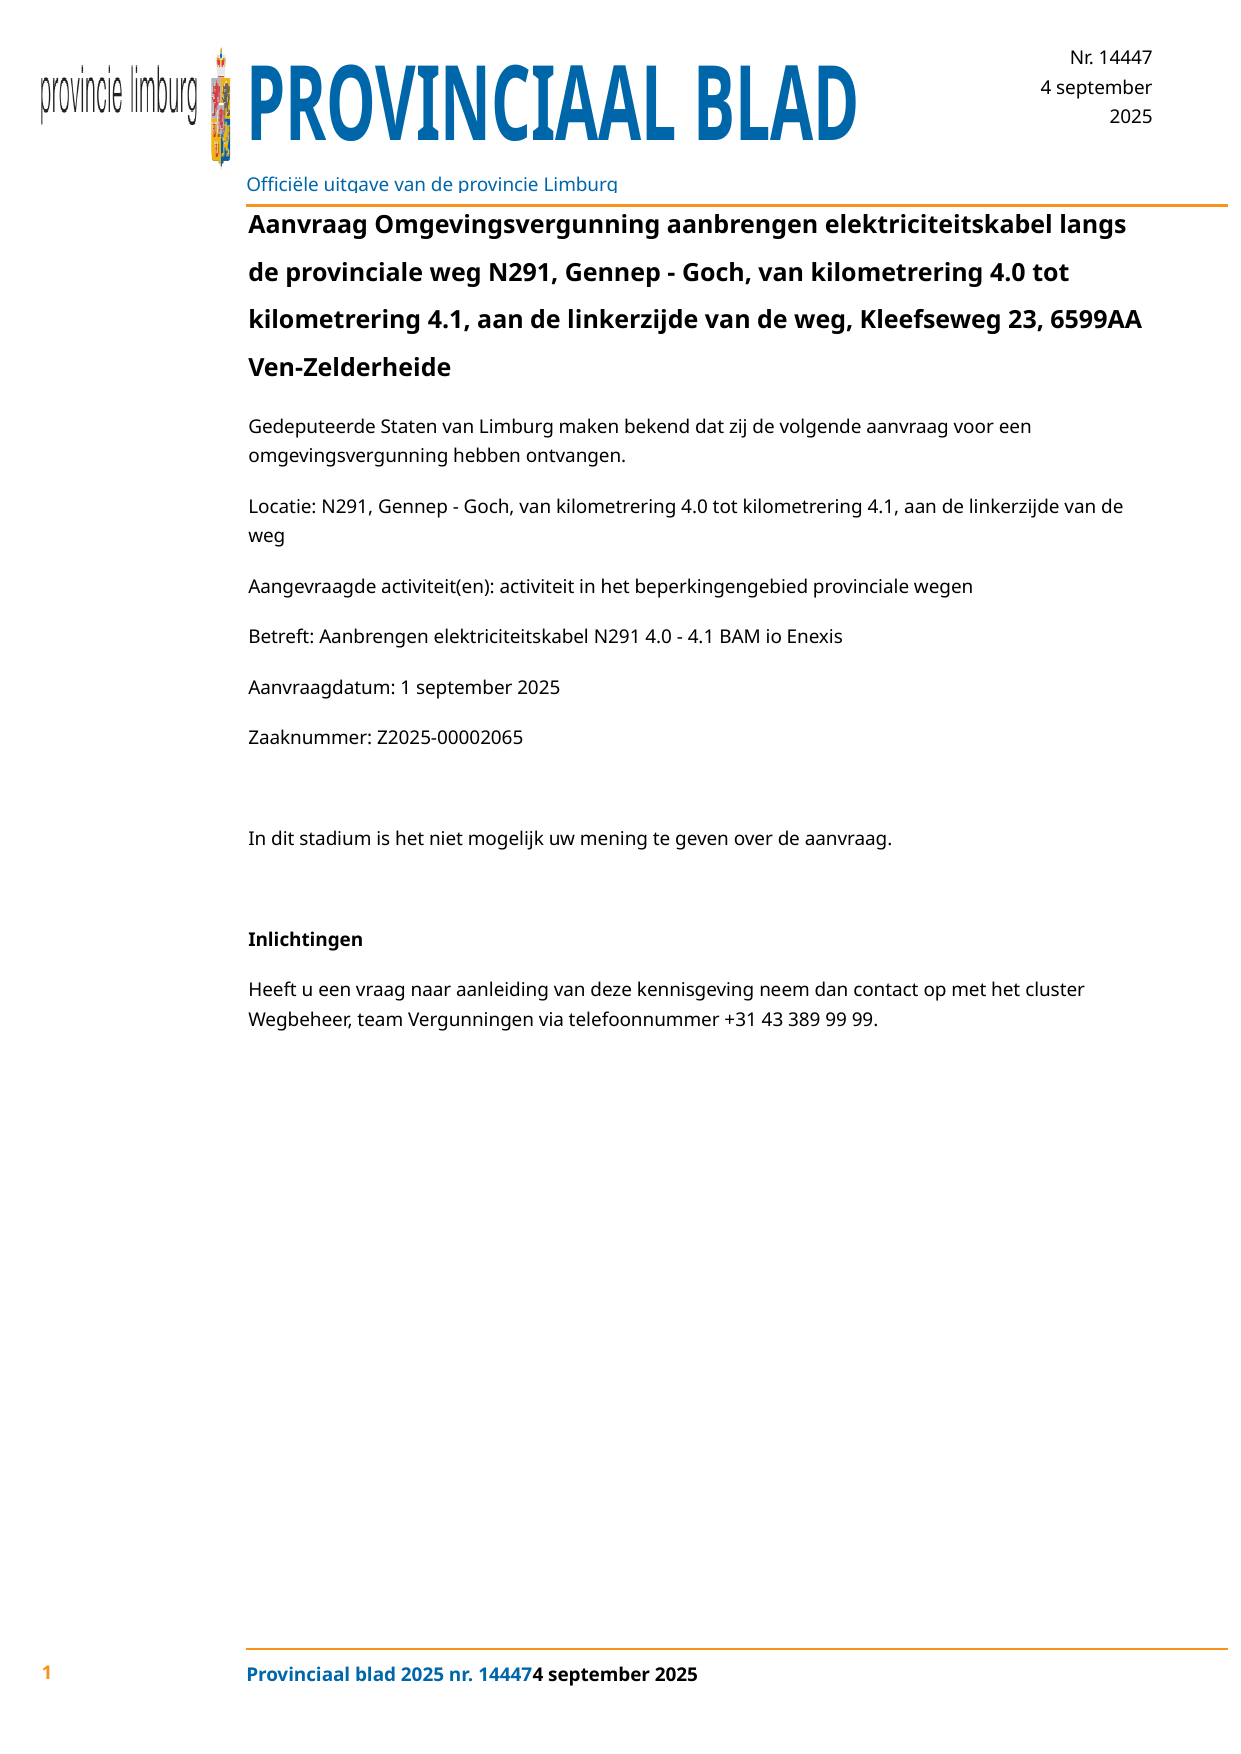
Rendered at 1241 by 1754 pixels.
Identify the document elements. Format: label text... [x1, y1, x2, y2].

text Locatie: N291, Gennep - Goch, van kilometrering 4.0 tot kilometrering 4.1, aan de linkerzijde van de weg [248, 493, 1152, 548]
picture [41, 47, 231, 172]
text Aanvraag Omgevingsvergunning aanbrengen elektriciteitskabel langs de provinciale weg N291, Gennep - Goch, van kilometrering 4.0 tot kilometrering 4.1, aan de linkerzijde van de weg, Kleefseweg 23, 6599AA Ven-Zelderheide [248, 207, 1152, 384]
text Zaaknummer: Z2025-00002065 [248, 724, 1152, 750]
text Inlichtingen [248, 926, 1152, 952]
text Gedeputeerde Staten van Limburg maken bekend dat zij de volgende aanvraag voor een omgevingsvergunning hebben ontvangen. [248, 413, 1152, 468]
text Heeft u een vraag naar aanleiding van deze kennisgeving neem dan contact op met het cluster Wegbeheer, team Vergunningen via telefoonnummer +31 43 389 99 99. [248, 976, 1152, 1032]
text Betreft: Aanbrengen elektriciteitskabel N291 4.0 - 4.1 BAM io Enexis [248, 623, 1152, 649]
text Aangevraagde activiteit(en): activiteit in het beperkingengebied provinciale wegen [248, 573, 1152, 599]
text Aanvraagdatum: 1 september 2025 [248, 674, 1152, 700]
text In dit stadium is het niet mogelijk uw mening te geven over de aanvraag. [248, 825, 1152, 851]
